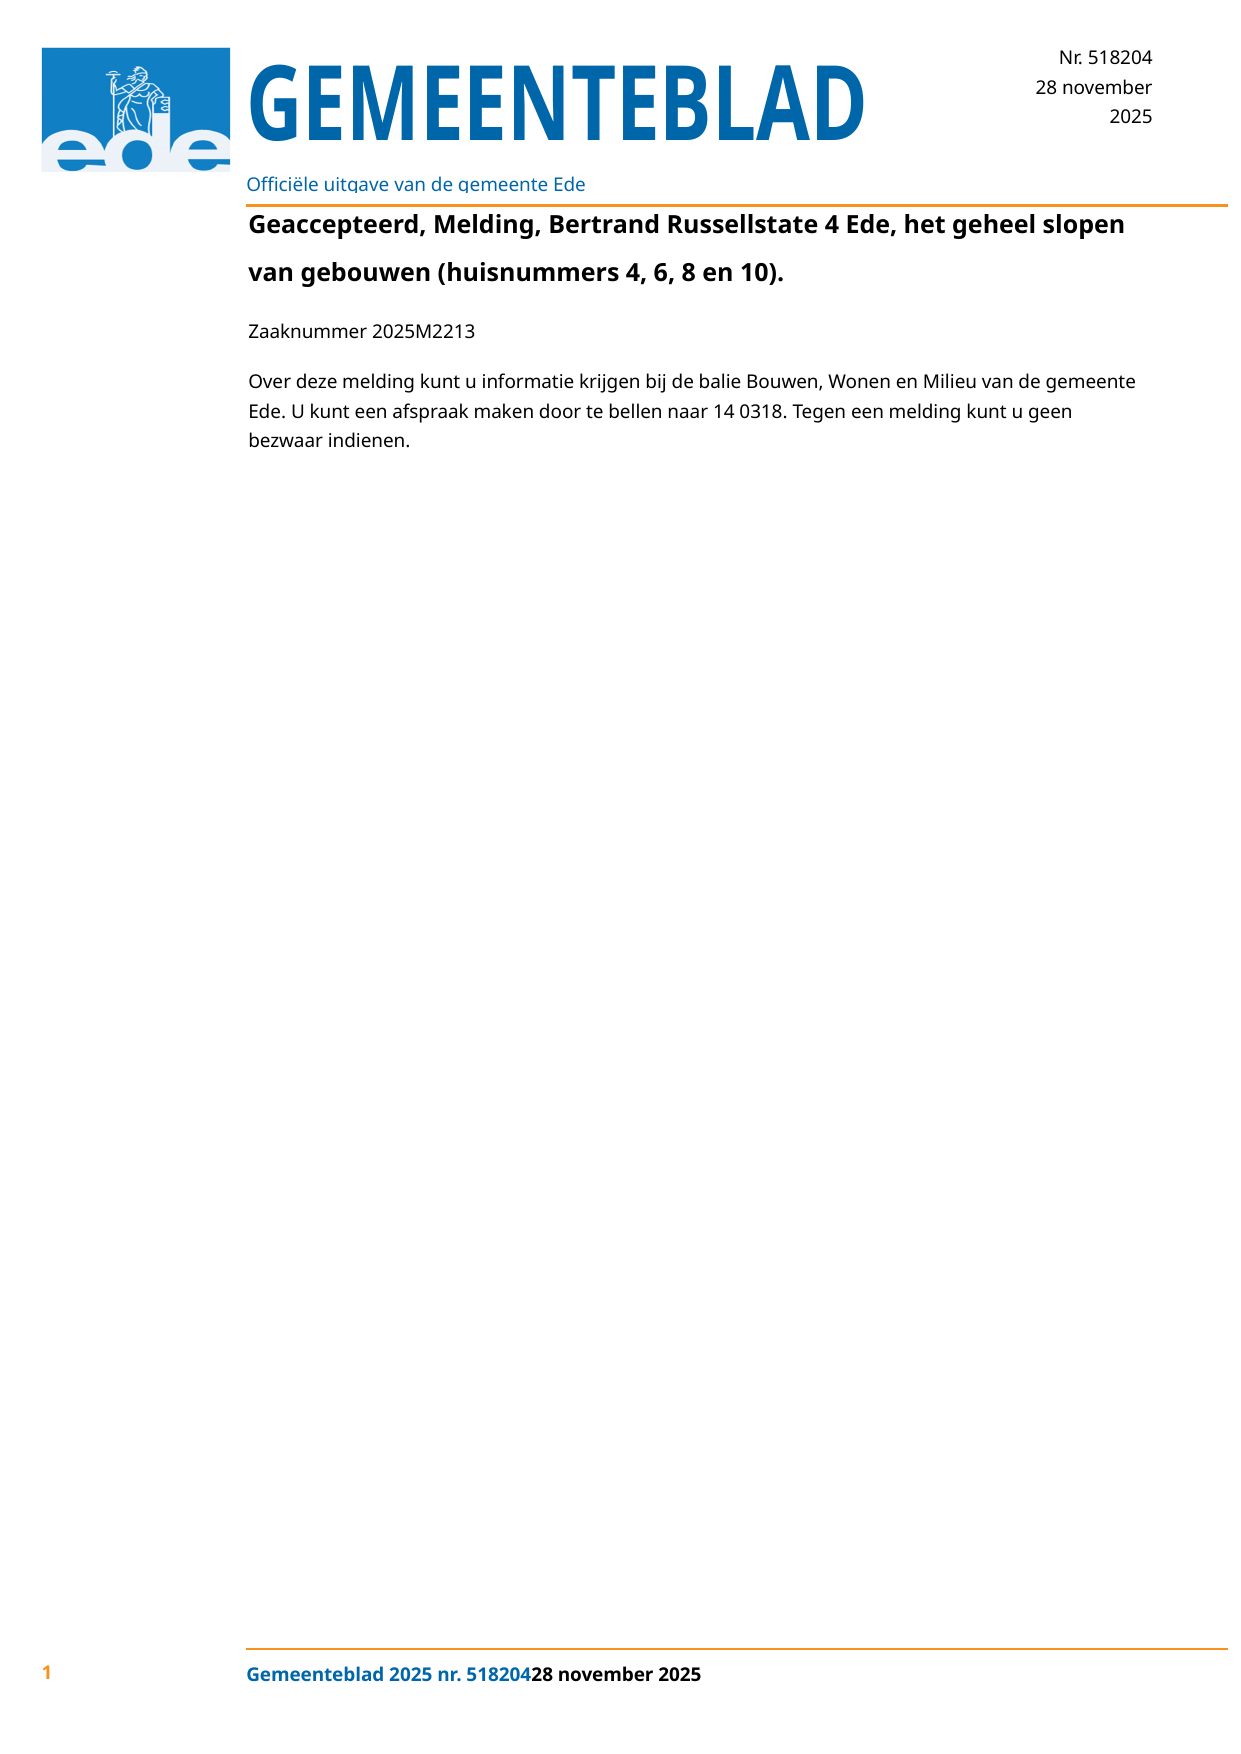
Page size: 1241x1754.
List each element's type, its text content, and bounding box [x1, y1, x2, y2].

text Over deze melding kunt u informatie krijgen bij de balie Bouwen, Wonen en Milieu van de gemeente Ede. U kunt een afspraak maken door te bellen naar 14 0318. Tegen een melding kunt u geen bezwaar indienen. [248, 368, 1152, 453]
text Zaaknummer 2025M2213 [248, 318, 1152, 344]
text Geaccepteerd, Melding, Bertrand Russellstate 4 Ede, het geheel slopen van gebouwen (huisnummers 4, 6, 8 en 10). [248, 207, 1152, 288]
picture [41, 47, 231, 172]
